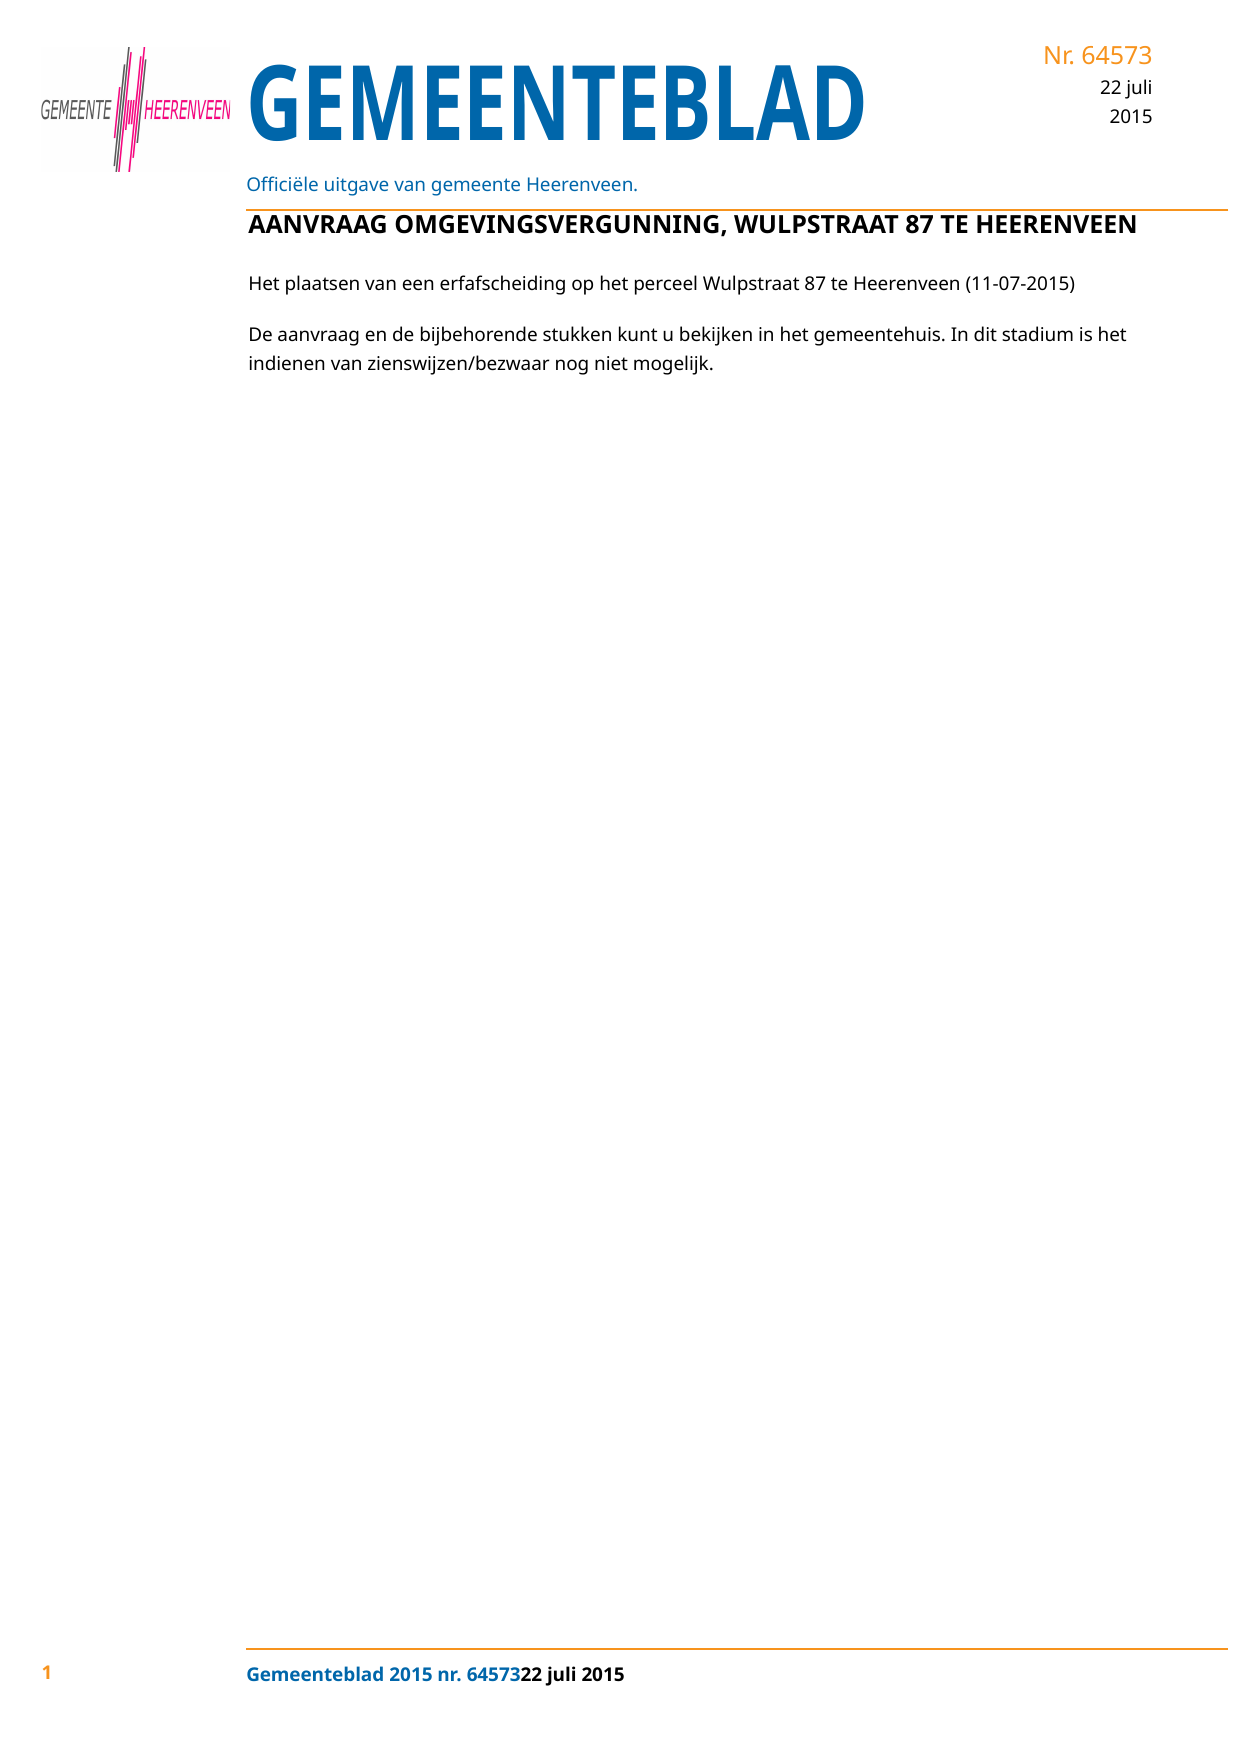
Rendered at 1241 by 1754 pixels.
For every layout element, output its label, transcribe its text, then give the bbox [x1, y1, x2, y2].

text Het plaatsen van een erfafscheiding op het perceel Wulpstraat 87 te Heerenveen (11-07-2015) [248, 270, 1152, 296]
text De aanvraag en de bijbehorende stukken kunt u bekijken in het gemeentehuis. In dit stadium is het indienen van zienswijzen/bezwaar nog niet mogelijk. [248, 321, 1152, 376]
text AANVRAAG OMGEVINGSVERGUNNING, WULPSTRAAT 87 TE HEERENVEEN [248, 211, 1152, 241]
picture [41, 47, 231, 172]
